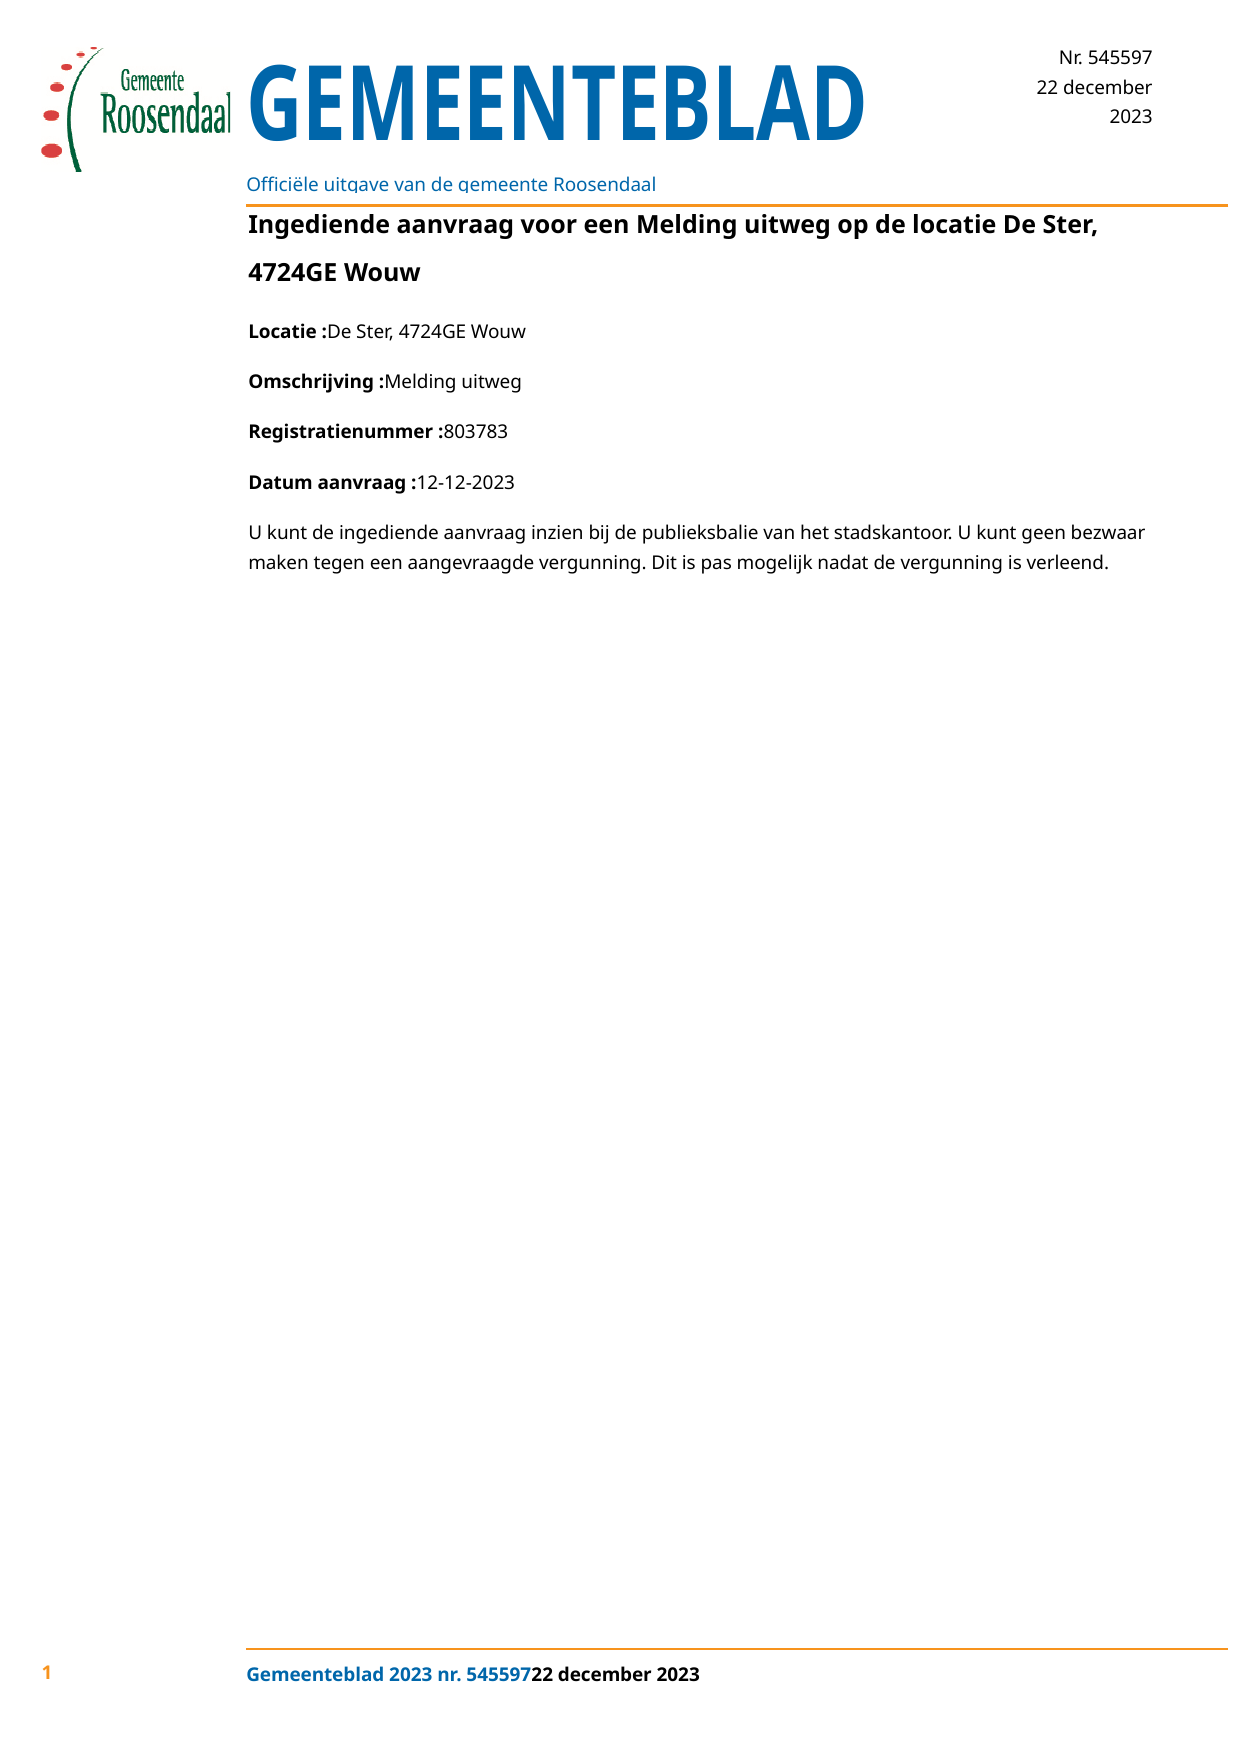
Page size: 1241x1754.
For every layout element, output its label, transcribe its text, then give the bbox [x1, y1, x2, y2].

text Datum aanvraag :12-12-2023 [248, 469, 1152, 495]
text Locatie :De Ster, 4724GE Wouw [248, 318, 1152, 344]
text Registratienummer :803783 [248, 419, 1152, 444]
text Omschrijving :Melding uitweg [248, 368, 1152, 394]
text Ingediende aanvraag voor een Melding uitweg op de locatie De Ster, 4724GE Wouw [248, 207, 1152, 288]
text U kunt de ingediende aanvraag inzien bij de publieksbalie van het stadskantoor. U kunt geen bezwaar maken tegen een aangevraagde vergunning. Dit is pas mogelijk nadat de vergunning is verleend. [248, 519, 1152, 575]
picture [41, 47, 231, 172]
